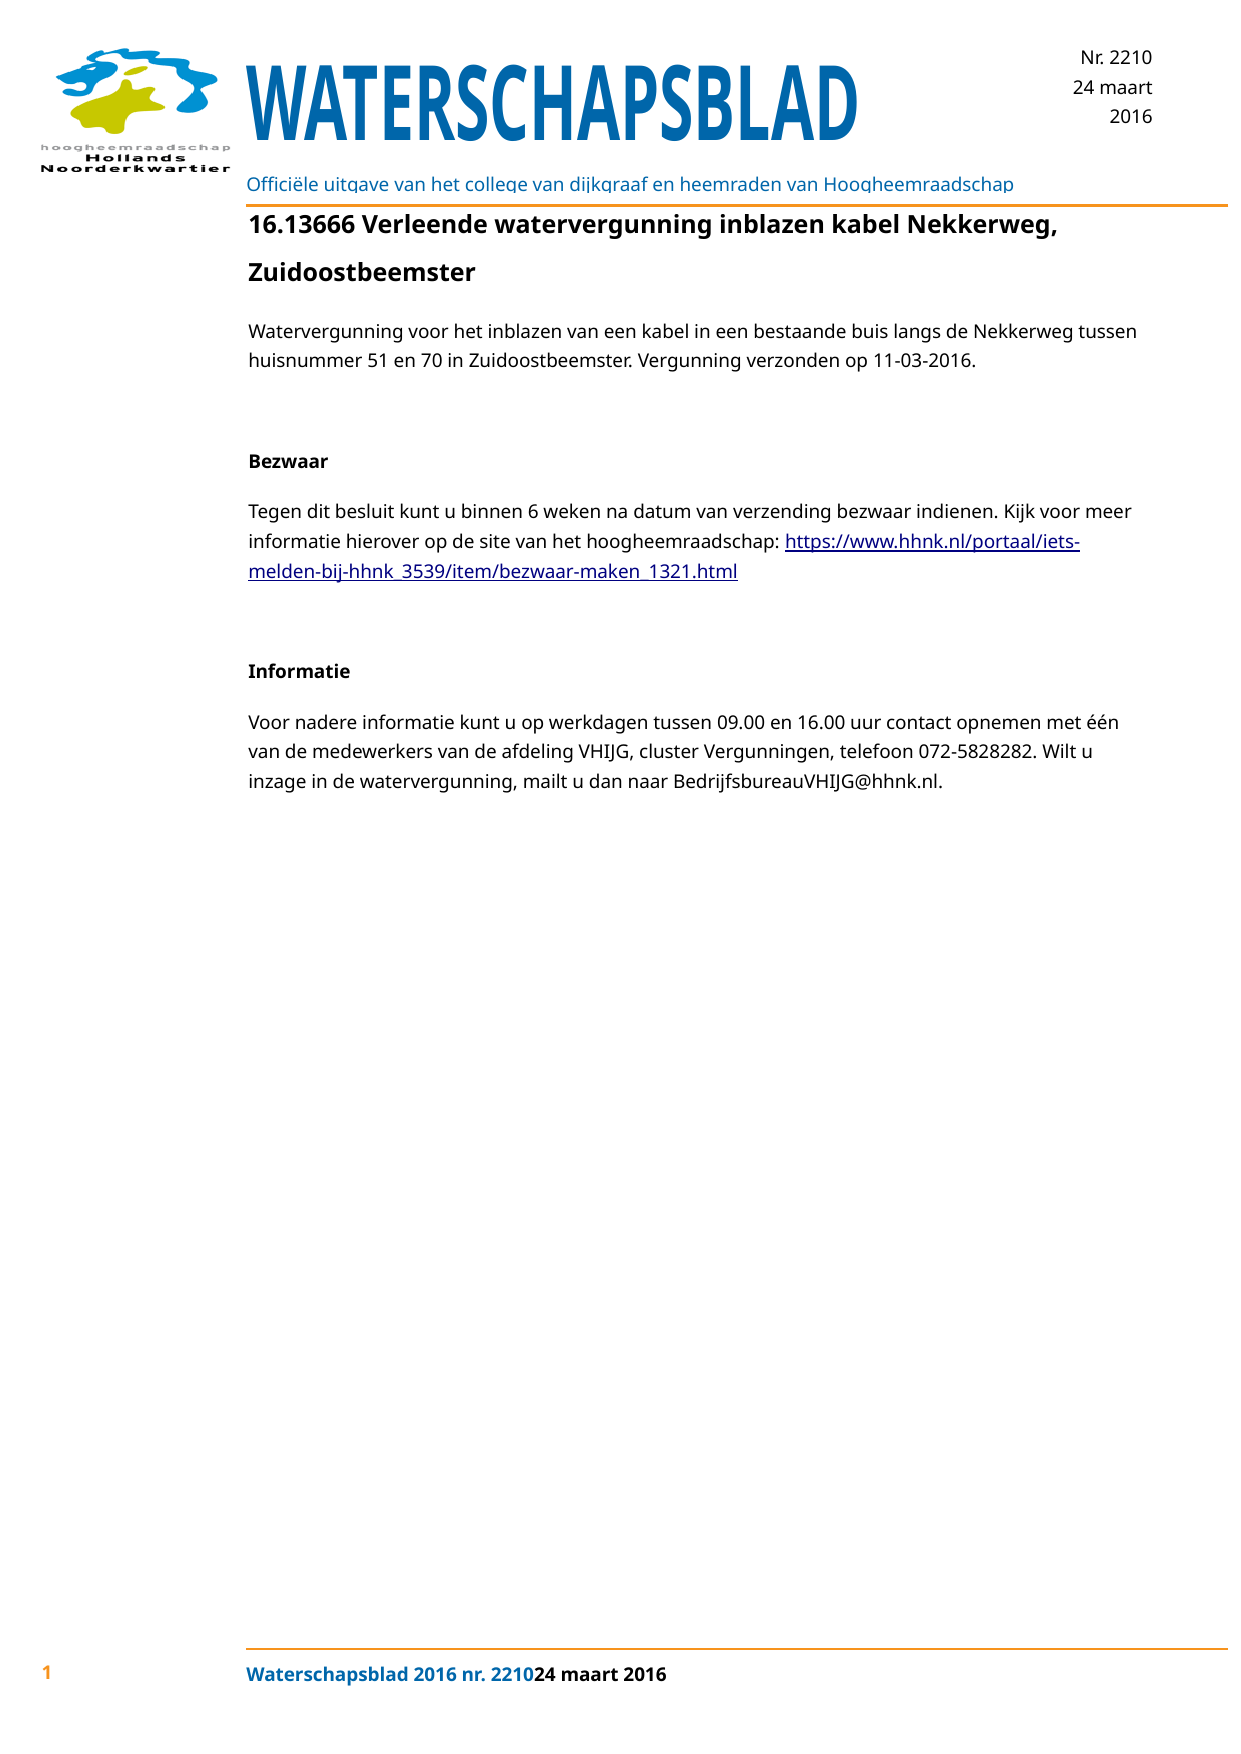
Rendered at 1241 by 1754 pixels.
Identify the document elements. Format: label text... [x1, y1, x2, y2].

text Tegen dit besluit kunt u binnen 6 weken na datum van verzending bezwaar indienen. Kijk voor meer informatie hierover op de site van het hoogheemraadschap: https://www.hhnk.nl/portaal/iets-melden-bij-hhnk_3539/item/bezwaar-maken_1321.html [248, 499, 1152, 584]
text 16.13666 Verleende watervergunning inblazen kabel Nekkerweg, Zuidoostbeemster [248, 207, 1152, 288]
text Watervergunning voor het inblazen van een kabel in een bestaande buis langs de Nekkerweg tussen huisnummer 51 en 70 in Zuidoostbeemster. Vergunning verzonden op 11-03-2016. [248, 318, 1152, 373]
text Informatie [248, 659, 1152, 684]
text Bezwaar [248, 448, 1152, 474]
picture [41, 47, 231, 172]
text Voor nadere informatie kunt u op werkdagen tussen 09.00 en 16.00 uur contact opnemen met één van de medewerkers van de afdeling VHIJG, cluster Vergunningen, telefoon 072-5828282. Wilt u inzage in de watervergunning, mailt u dan naar BedrijfsbureauVHIJG@hhnk.nl. [248, 709, 1152, 794]
